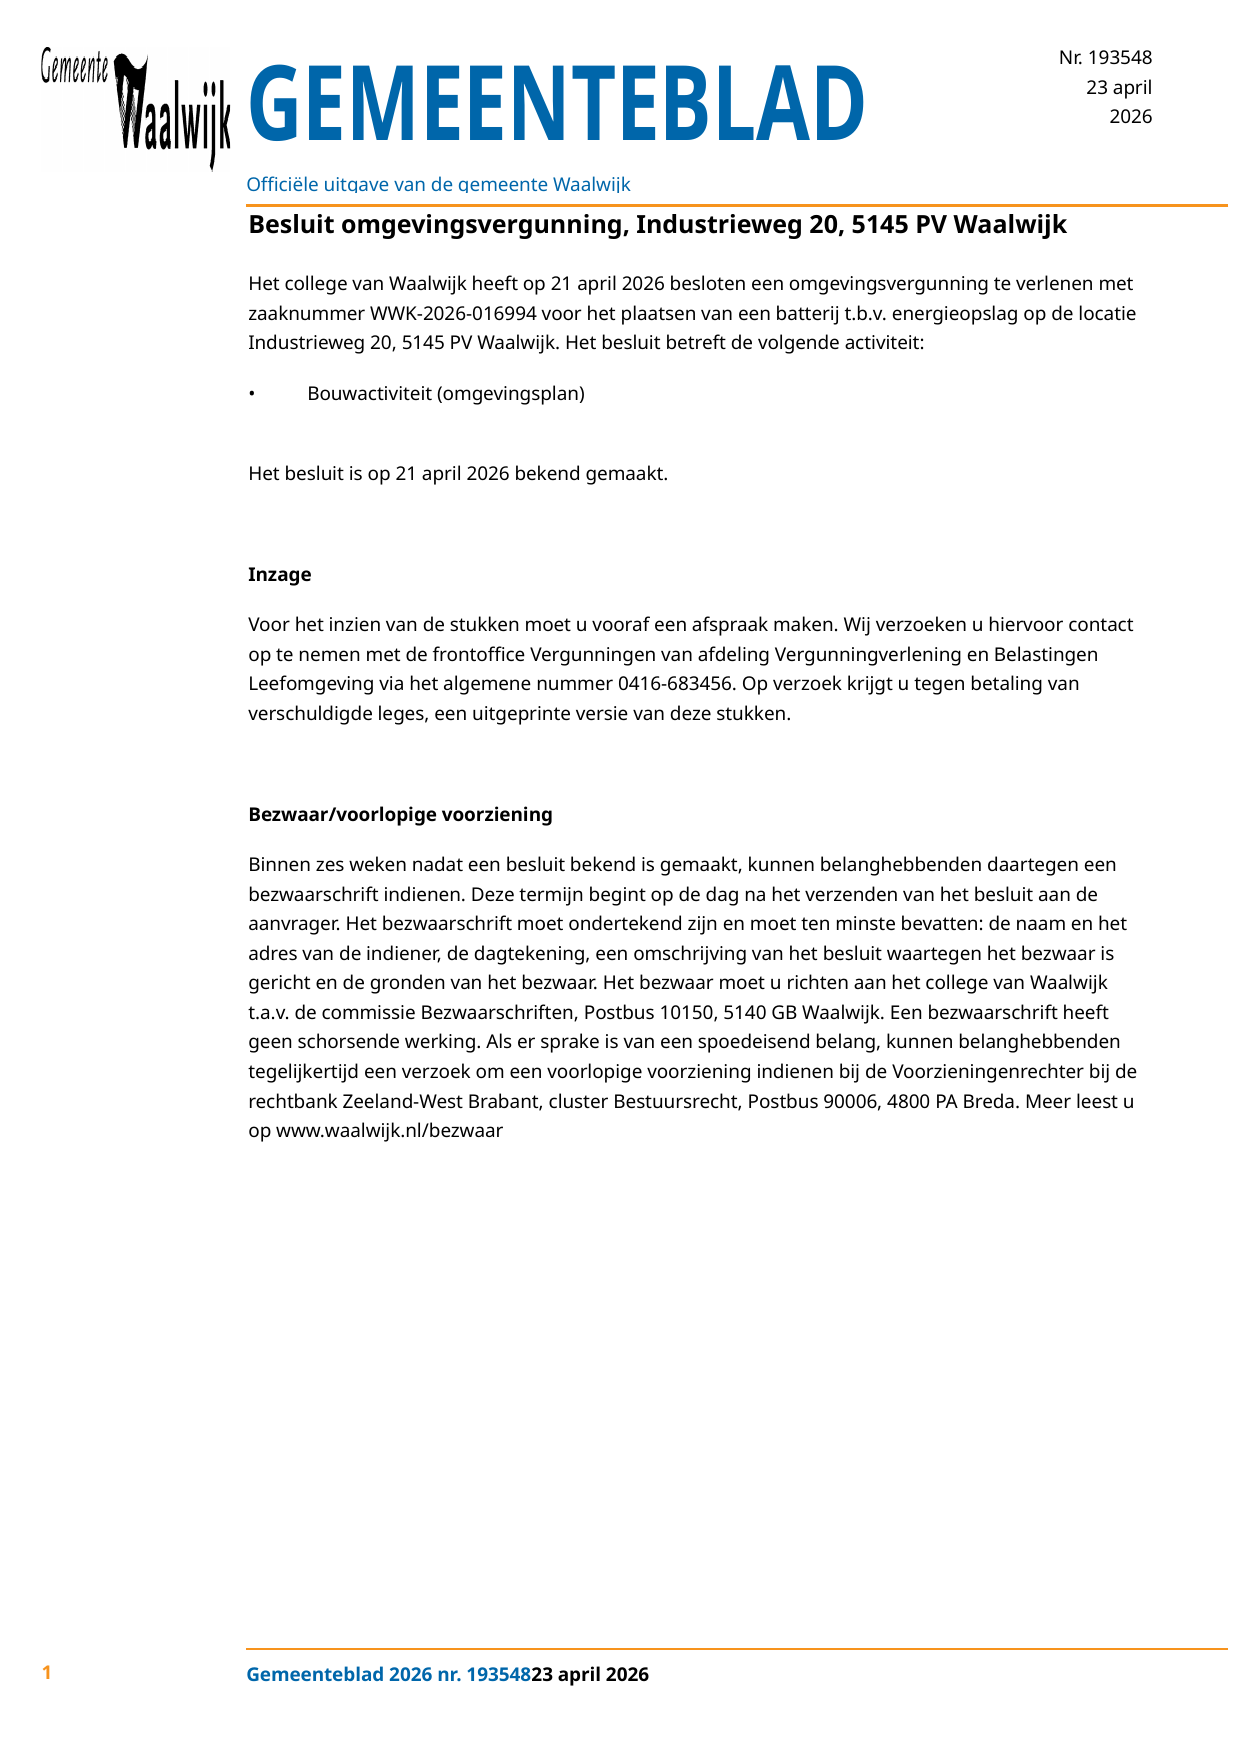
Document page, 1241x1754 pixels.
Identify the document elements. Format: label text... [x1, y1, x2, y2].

text Inzage [248, 561, 1152, 586]
text Besluit omgevingsvergunning, Industrieweg 20, 5145 PV Waalwijk [248, 207, 1152, 241]
list Bouwactiviteit (omgevingsplan) [248, 380, 1152, 406]
text Binnen zes weken nadat een besluit bekend is gemaakt, kunnen belanghebbenden daartegen een bezwaarschrift indienen. Deze termijn begint op de dag na het verzenden van het besluit aan de aanvrager. Het bezwaarschrift moet ondertekend zijn en moet ten minste bevatten: de naam en het adres van de indiener, de dagtekening, een omschrijving van het besluit waartegen het bezwaar is gericht en de gronden van het bezwaar. Het bezwaar moet u richten aan het college van Waalwijk t.a.v. de commissie Bezwaarschriften, Postbus 10150, 5140 GB Waalwijk. Een bezwaarschrift heeft geen schorsende werking. Als er sprake is van een spoedeisend belang, kunnen belanghebbenden tegelijkertijd een verzoek om een voorlopige voorziening indienen bij de Voorzieningenrechter bij de rechtbank Zeeland-West Brabant, cluster Bestuursrecht, Postbus 90006, 4800 PA Breda. Meer leest u op www.waalwijk.nl/bezwaar [248, 851, 1152, 1143]
text Het college van Waalwijk heeft op 21 april 2026 besloten een omgevingsvergunning te verlenen met zaaknummer WWK-2026-016994 voor het plaatsen van een batterij t.b.v. energieopslag op de locatie Industrieweg 20, 5145 PV Waalwijk. Het besluit betreft de volgende activiteit: [248, 270, 1152, 355]
text Voor het inzien van de stukken moet u vooraf een afspraak maken. Wij verzoeken u hiervoor contact op te nemen met de frontoffice Vergunningen van afdeling Vergunningverlening en Belastingen Leefomgeving via het algemene nummer 0416-683456. Op verzoek krijgt u tegen betaling van verschuldigde leges, een uitgeprinte versie van deze stukken. [248, 611, 1152, 726]
text Het besluit is op 21 april 2026 bekend gemaakt. [248, 460, 1152, 486]
picture [41, 47, 231, 172]
text Bezwaar/voorlopige voorziening [248, 801, 1152, 826]
